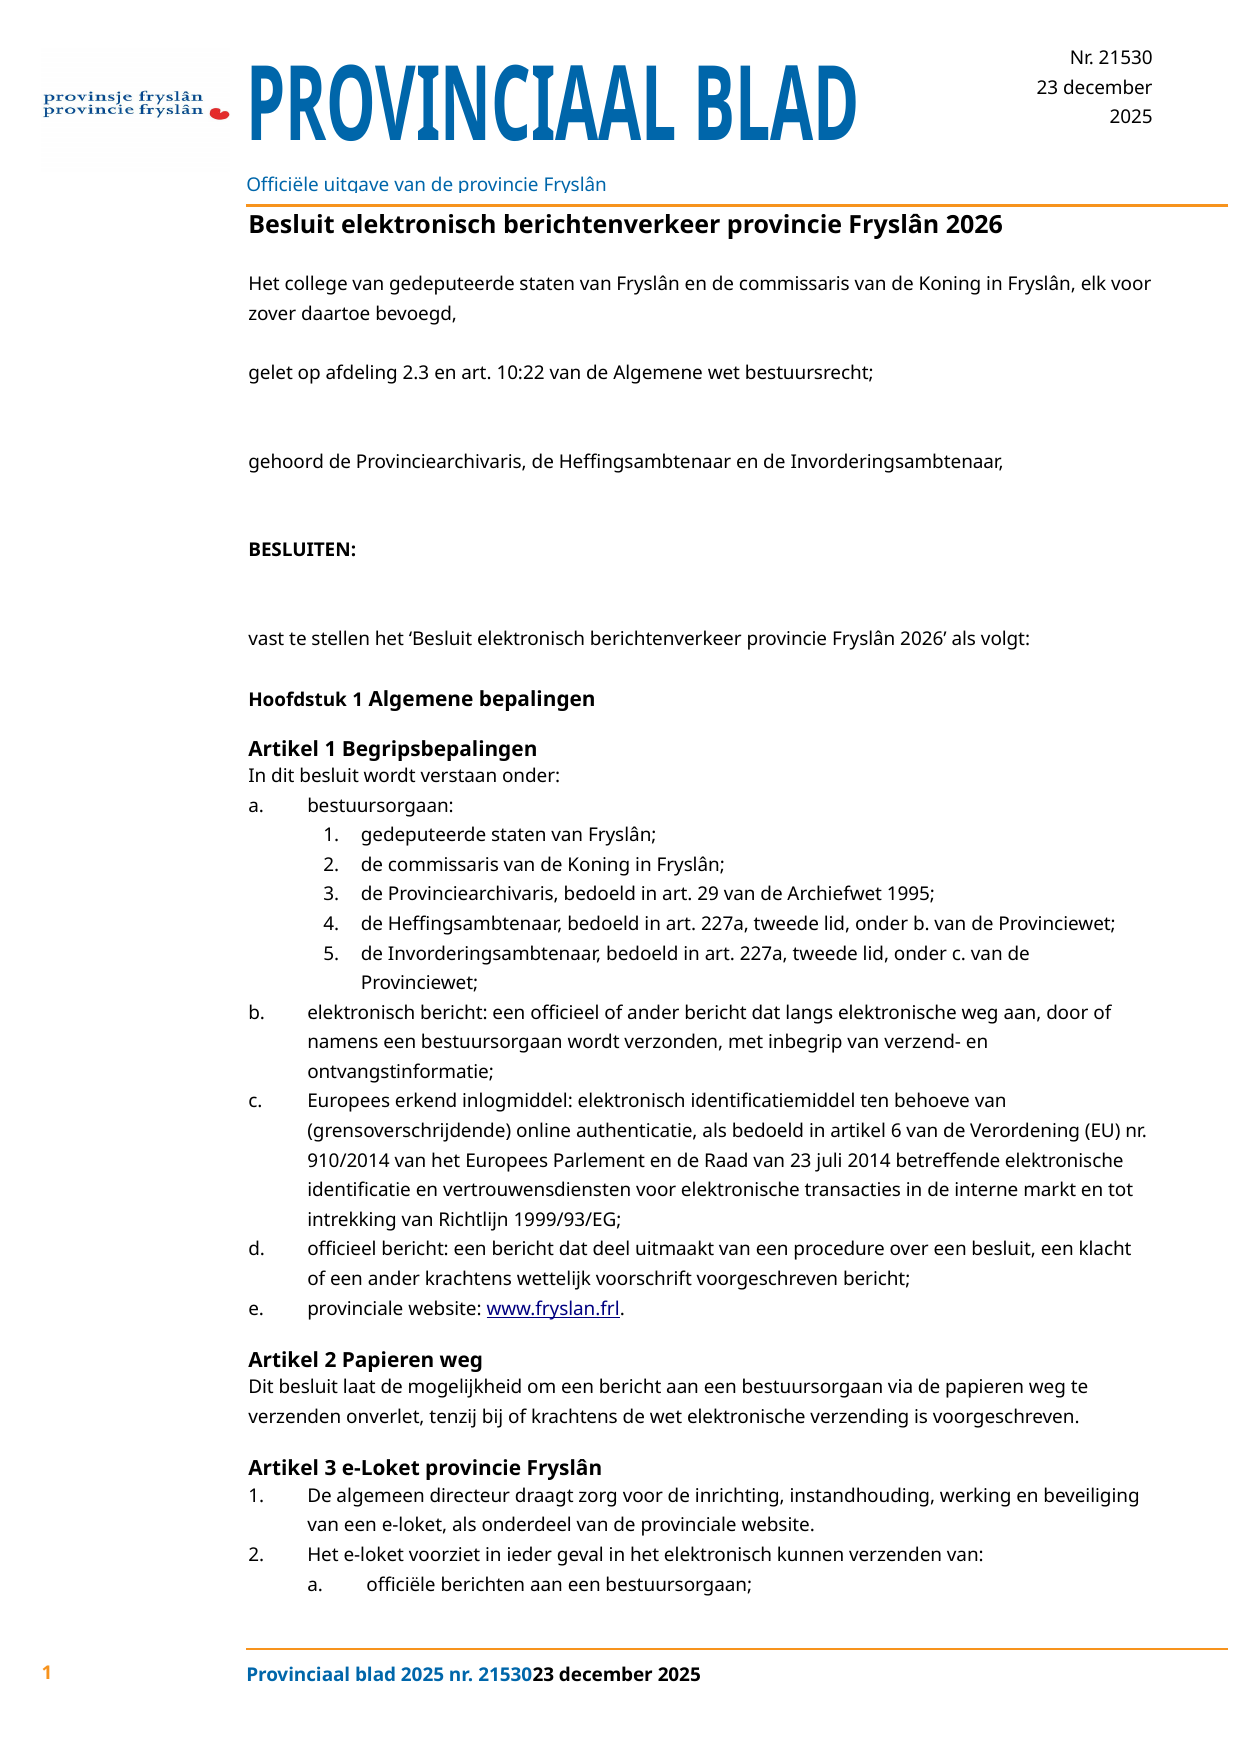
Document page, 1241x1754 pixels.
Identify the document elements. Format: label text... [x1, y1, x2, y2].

list elektronisch bericht: een officieel of ander bericht dat langs elektronische weg aan, door of namens een bestuursorgaan wordt verzonden, met inbegrip van verzend- en ontvangstinformatie; [248, 999, 1152, 1084]
text gehoord de Provinciearchivaris, de Heffingsambtenaar en de Invorderingsambtenaar, [248, 448, 1152, 473]
list officieel bericht: een bericht dat deel uitmaakt van een procedure over een besluit, een klacht of een ander krachtens wettelijk voorschrift voorgeschreven bericht; [248, 1236, 1152, 1291]
list De algemeen directeur draagt zorg voor de inrichting, instandhouding, werking en beveiliging van een e-loket, als onderdeel van de provinciale website. [248, 1482, 1152, 1537]
text Besluit elektronisch berichtenverkeer provincie Fryslân 2026 [248, 207, 1152, 241]
list provinciale website: www.fryslan.frl. [248, 1295, 1152, 1320]
text Artikel 2 Papieren weg [248, 1345, 1152, 1373]
list Europees erkend inlogmiddel: elektronisch identificatiemiddel ten behoeve van (grensoverschrijdende) online authenticatie, als bedoeld in artikel 6 van de Verordening (EU) nr. 910/2014 van het Europees Parlement en de Raad van 23 juli 2014 betreffende elektronische identificatie en vertrouwensdiensten voor elektronische transacties in de interne markt en tot intrekking van Richtlijn 1999/93/EG; [248, 1088, 1152, 1232]
list de commissaris van de Koning in Fryslân; [323, 851, 1152, 877]
text In dit besluit wordt verstaan onder: [248, 762, 1152, 788]
text Hoofdstuk 1 Algemene bepalingen [248, 684, 1152, 713]
list de Heffingsambtenaar, bedoeld in art. 227a, tweede lid, onder b. van de Provinciewet; [323, 910, 1152, 936]
text Dit besluit laat de mogelijkheid om een bericht aan een bestuursorgaan via de papieren weg te verzenden onverlet, tenzij bij of krachtens de wet elektronische verzending is voorgeschreven. [248, 1373, 1152, 1429]
list Het e-loket voorziet in ieder geval in het elektronisch kunnen verzenden van: [248, 1541, 1152, 1567]
text gelet op afdeling 2.3 en art. 10:22 van de Algemene wet bestuursrecht; [248, 359, 1152, 385]
list de Provinciearchivaris, bedoeld in art. 29 van de Archiefwet 1995; [323, 881, 1152, 906]
text Artikel 3 e-Loket provincie Fryslân [248, 1453, 1152, 1482]
text Artikel 1 Begripsbepalingen [248, 734, 1152, 762]
text BESLUITEN: [248, 537, 1152, 562]
list officiële berichten aan een bestuursorgaan; [307, 1571, 1152, 1596]
list de Invorderingsambtenaar, bedoeld in art. 227a, tweede lid, onder c. van de Provinciewet; [323, 940, 1152, 995]
picture [41, 47, 231, 172]
text vast te stellen het ‘Besluit elektronisch berichtenverkeer provincie Fryslân 2026’ als volgt: [248, 625, 1152, 651]
list gedeputeerde staten van Fryslân; [323, 821, 1152, 847]
text Het college van gedeputeerde staten van Fryslân en de commissaris van de Koning in Fryslân, elk voor zover daartoe bevoegd, [248, 270, 1152, 326]
list bestuursorgaan: [248, 792, 1152, 817]
